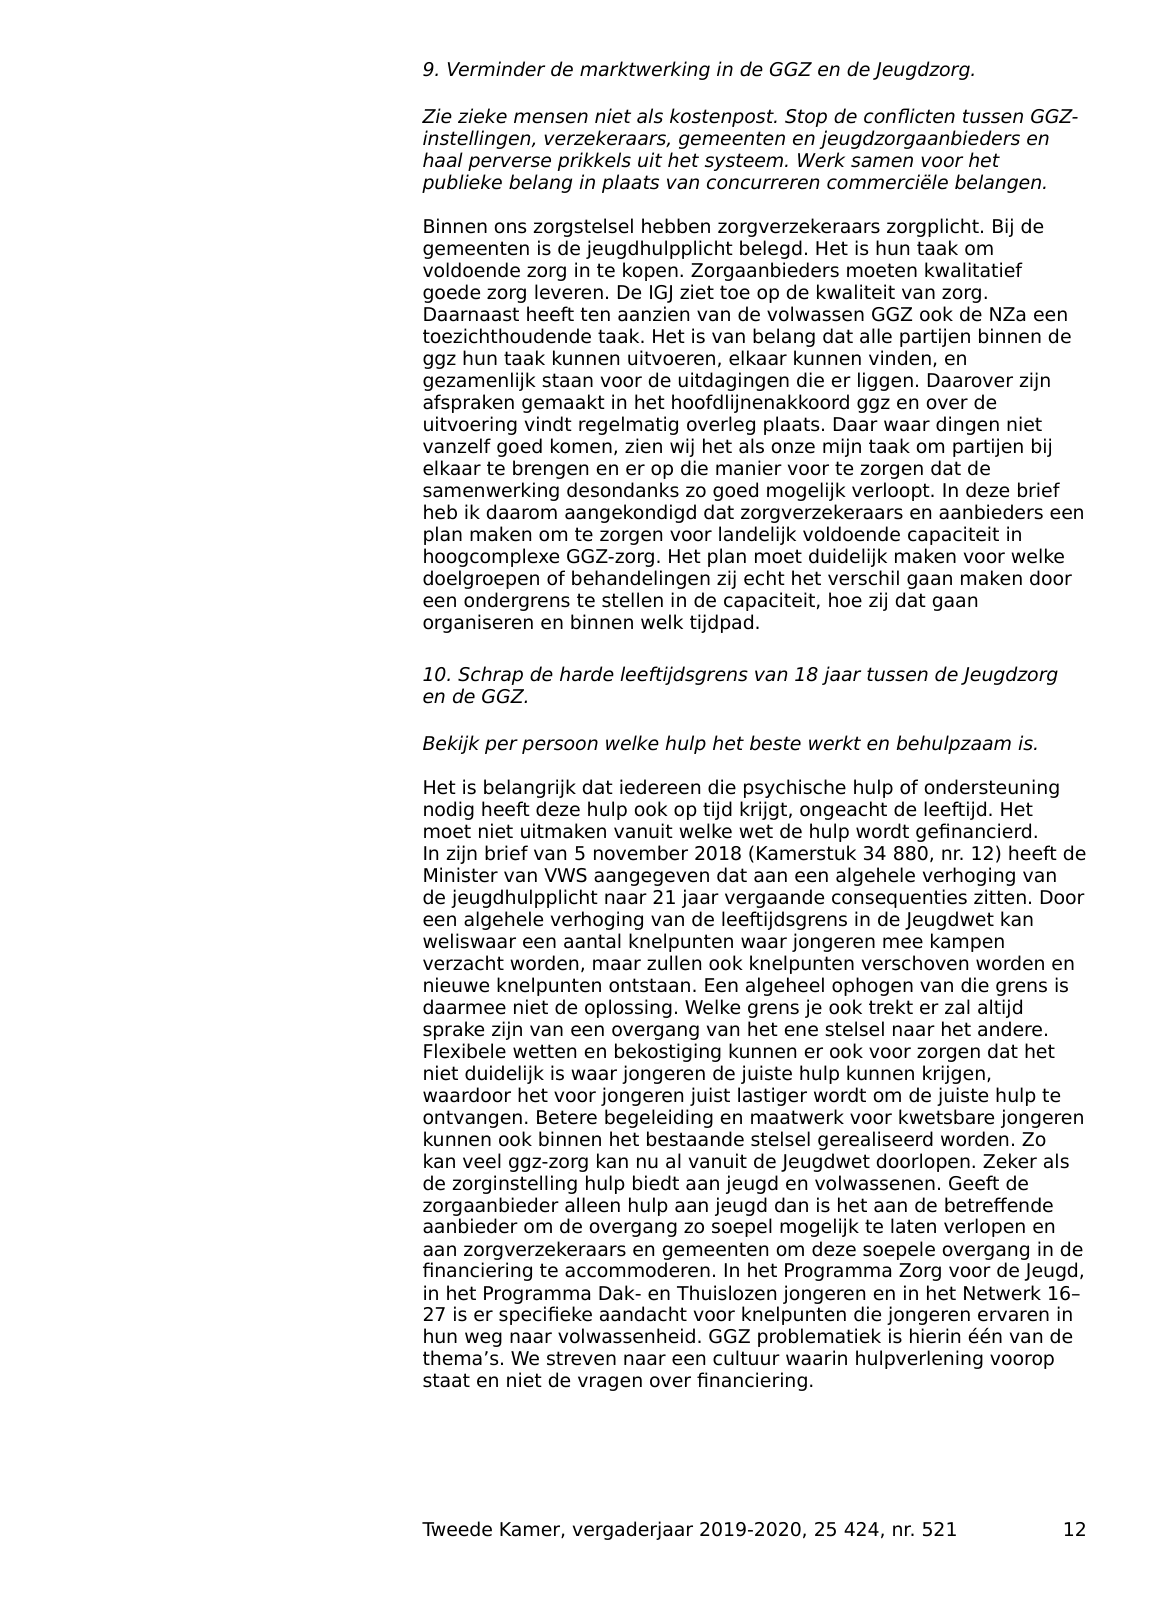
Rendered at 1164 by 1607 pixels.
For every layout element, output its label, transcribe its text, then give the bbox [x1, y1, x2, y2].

text Bekijk per persoon welke hulp het beste werkt en behulpzaam is. [422, 733, 1087, 755]
subtitle 9. Verminder de marktwerking in de GGZ en de Jeugdzorg. [422, 59, 1087, 81]
subtitle 10. Schrap de harde leeftijdsgrens van 18 jaar tussen de Jeugdzorg en de GGZ. [422, 664, 1087, 708]
text In zijn brief van 5 november 2018 (Kamerstuk 34 880, nr. 12) heeft de Minister van VWS aangegeven dat aan een algehele verhoging van de jeugdhulpplicht naar 21 jaar vergaande consequenties zitten. Door een algehele verhoging van de leeftijdsgrens in de Jeugdwet kan weliswaar een aantal knelpunten waar jongeren mee kampen verzacht worden, maar zullen ook knelpunten verschoven worden en nieuwe knelpunten ontstaan. Een algeheel ophogen van die grens is daarmee niet de oplossing. Welke grens je ook trekt er zal altijd sprake zijn van een overgang van het ene stelsel naar het andere. Flexibele wetten en bekostiging kunnen er ook voor zorgen dat het niet duidelijk is waar jongeren de juiste hulp kunnen krijgen, waardoor het voor jongeren juist lastiger wordt om de juiste hulp te ontvangen. Betere begeleiding en maatwerk voor kwetsbare jongeren kunnen ook binnen het bestaande stelsel gerealiseerd worden. Zo kan veel ggz-zorg kan nu al vanuit de Jeugdwet doorlopen. Zeker als de zorginstelling hulp biedt aan jeugd en volwassenen. Geeft de zorgaanbieder alleen hulp aan jeugd dan is het aan de betreffende aanbieder om de overgang zo soepel mogelijk te laten verlopen en aan zorgverzekeraars en gemeenten om deze soepele overgang in de financiering te accommoderen. In het Programma Zorg voor de Jeugd, in het Programma Dak- en Thuislozen jongeren en in het Netwerk 16–27 is er specifieke aandacht voor knelpunten die jongeren ervaren in hun weg naar volwassenheid. GGZ problematiek is hierin één van de thema’s. We streven naar een cultuur waarin hulpverlening voorop staat en niet de vragen over financiering. [422, 843, 1087, 1392]
text Binnen ons zorgstelsel hebben zorgverzekeraars zorgplicht. Bij de gemeenten is de jeugdhulpplicht belegd. Het is hun taak om voldoende zorg in te kopen. Zorgaanbieders moeten kwalitatief goede zorg leveren. De IGJ ziet toe op de kwaliteit van zorg. Daarnaast heeft ten aanzien van de volwassen GGZ ook de NZa een toezichthoudende taak. Het is van belang dat alle partijen binnen de ggz hun taak kunnen uitvoeren, elkaar kunnen vinden, en gezamenlijk staan voor de uitdagingen die er liggen. Daarover zijn afspraken gemaakt in het hoofdlijnenakkoord ggz en over de uitvoering vindt regelmatig overleg plaats. Daar waar dingen niet vanzelf goed komen, zien wij het als onze mijn taak om partijen bij elkaar te brengen en er op die manier voor te zorgen dat de samenwerking desondanks zo goed mogelijk verloopt. In deze brief heb ik daarom aangekondigd dat zorgverzekeraars en aanbieders een plan maken om te zorgen voor landelijk voldoende capaciteit in hoogcomplexe GGZ-zorg. Het plan moet duidelijk maken voor welke doelgroepen of behandelingen zij echt het verschil gaan maken door een ondergrens te stellen in de capaciteit, hoe zij dat gaan organiseren en binnen welk tijdpad. [422, 216, 1087, 634]
text Het is belangrijk dat iedereen die psychische hulp of ondersteuning nodig heeft deze hulp ook op tijd krijgt, ongeacht de leeftijd. Het moet niet uitmaken vanuit welke wet de hulp wordt gefinancierd. [422, 777, 1087, 843]
text Zie zieke mensen niet als kostenpost. Stop de conflicten tussen GGZ-instellingen, verzekeraars, gemeenten en jeugdzorgaanbieders en haal perverse prikkels uit het systeem. Werk samen voor het publieke belang in plaats van concurreren commerciële belangen. [422, 106, 1087, 194]
